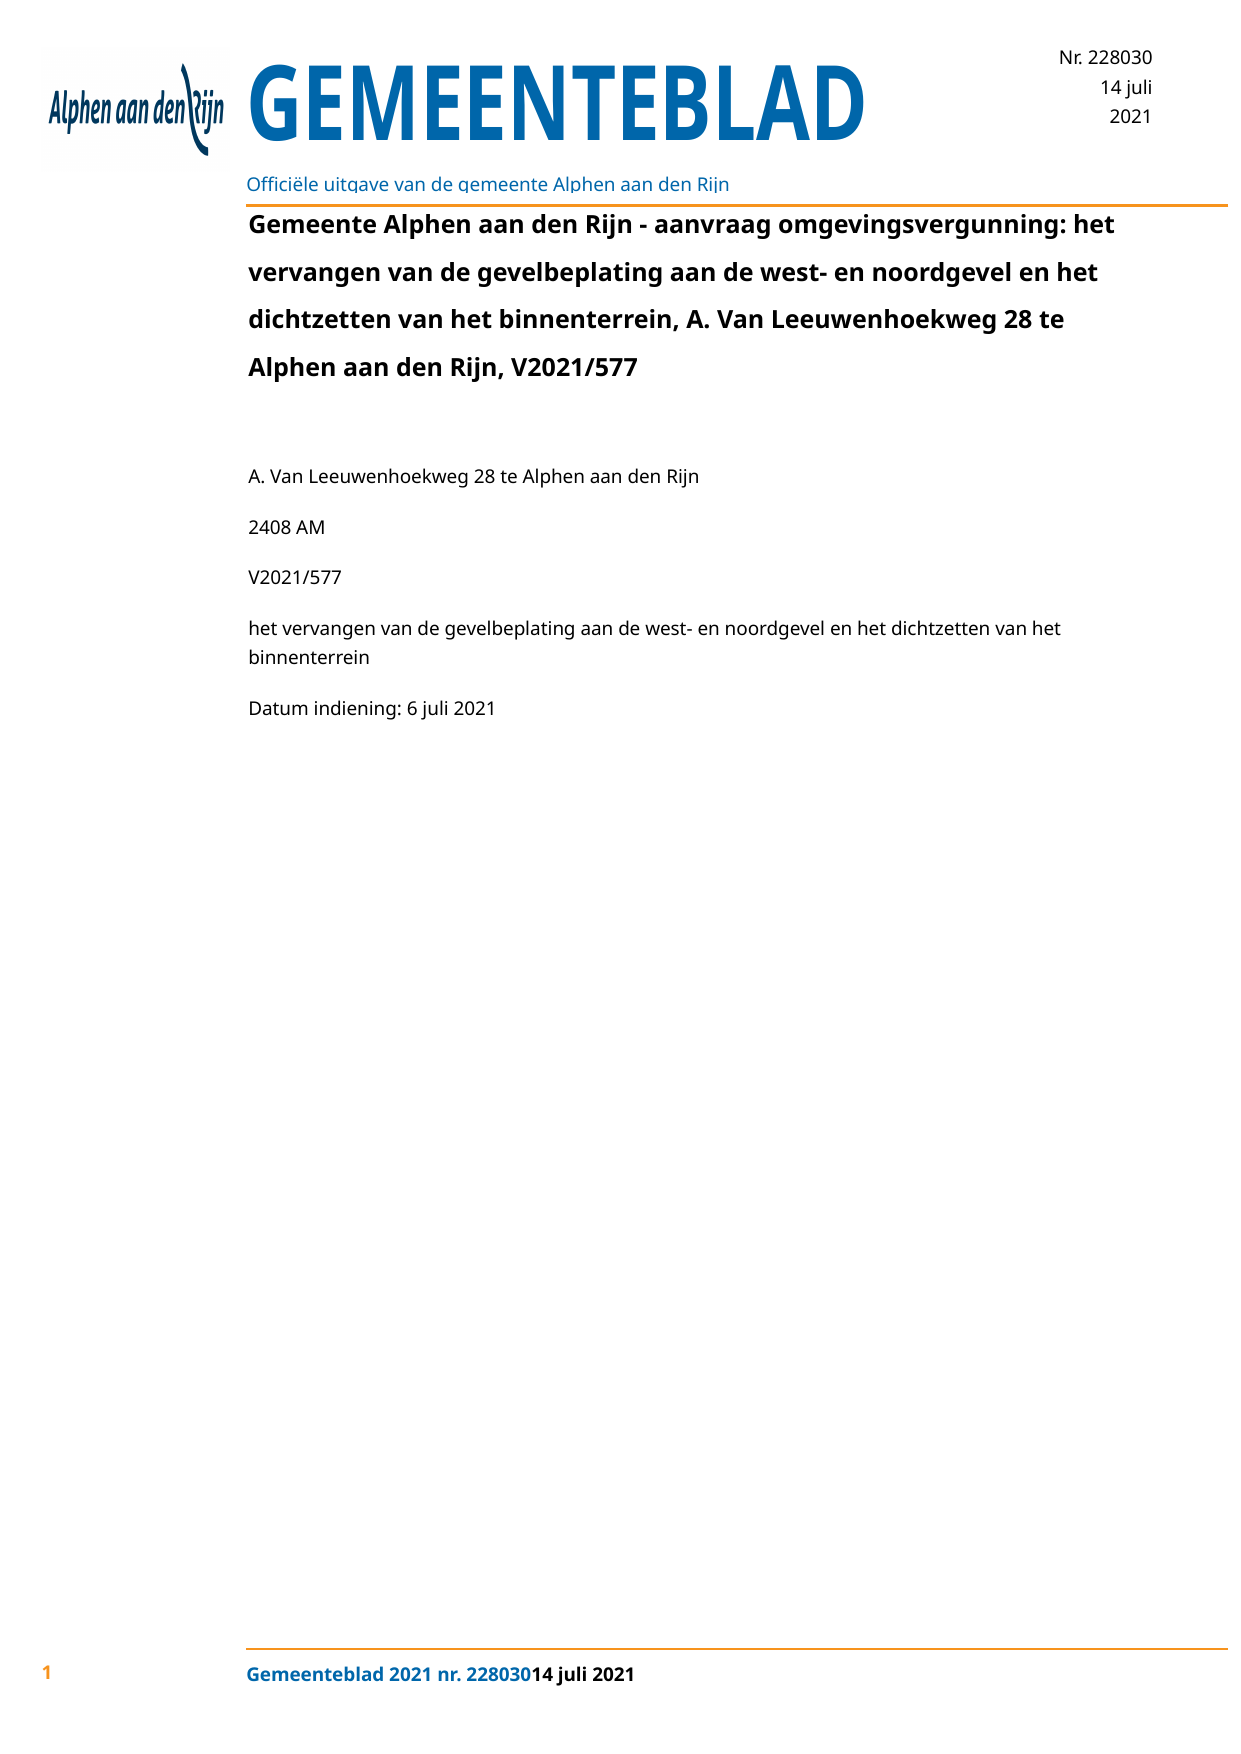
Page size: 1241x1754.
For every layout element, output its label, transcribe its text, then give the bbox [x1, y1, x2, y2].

picture [41, 47, 231, 172]
text het vervangen van de gevelbeplating aan de west- en noordgevel en het dichtzetten van het binnenterrein [248, 615, 1152, 670]
text Gemeente Alphen aan den Rijn - aanvraag omgevingsvergunning: het vervangen van de gevelbeplating aan de west- en noordgevel en het dichtzetten van het binnenterrein, A. Van Leeuwenhoekweg 28 te Alphen aan den Rijn, V2021/577 [248, 207, 1152, 384]
text 2408 AM [248, 514, 1152, 540]
text A. Van Leeuwenhoekweg 28 te Alphen aan den Rijn [248, 463, 1152, 489]
text Datum indiening: 6 juli 2021 [248, 695, 1152, 721]
text V2021/577 [248, 564, 1152, 590]
